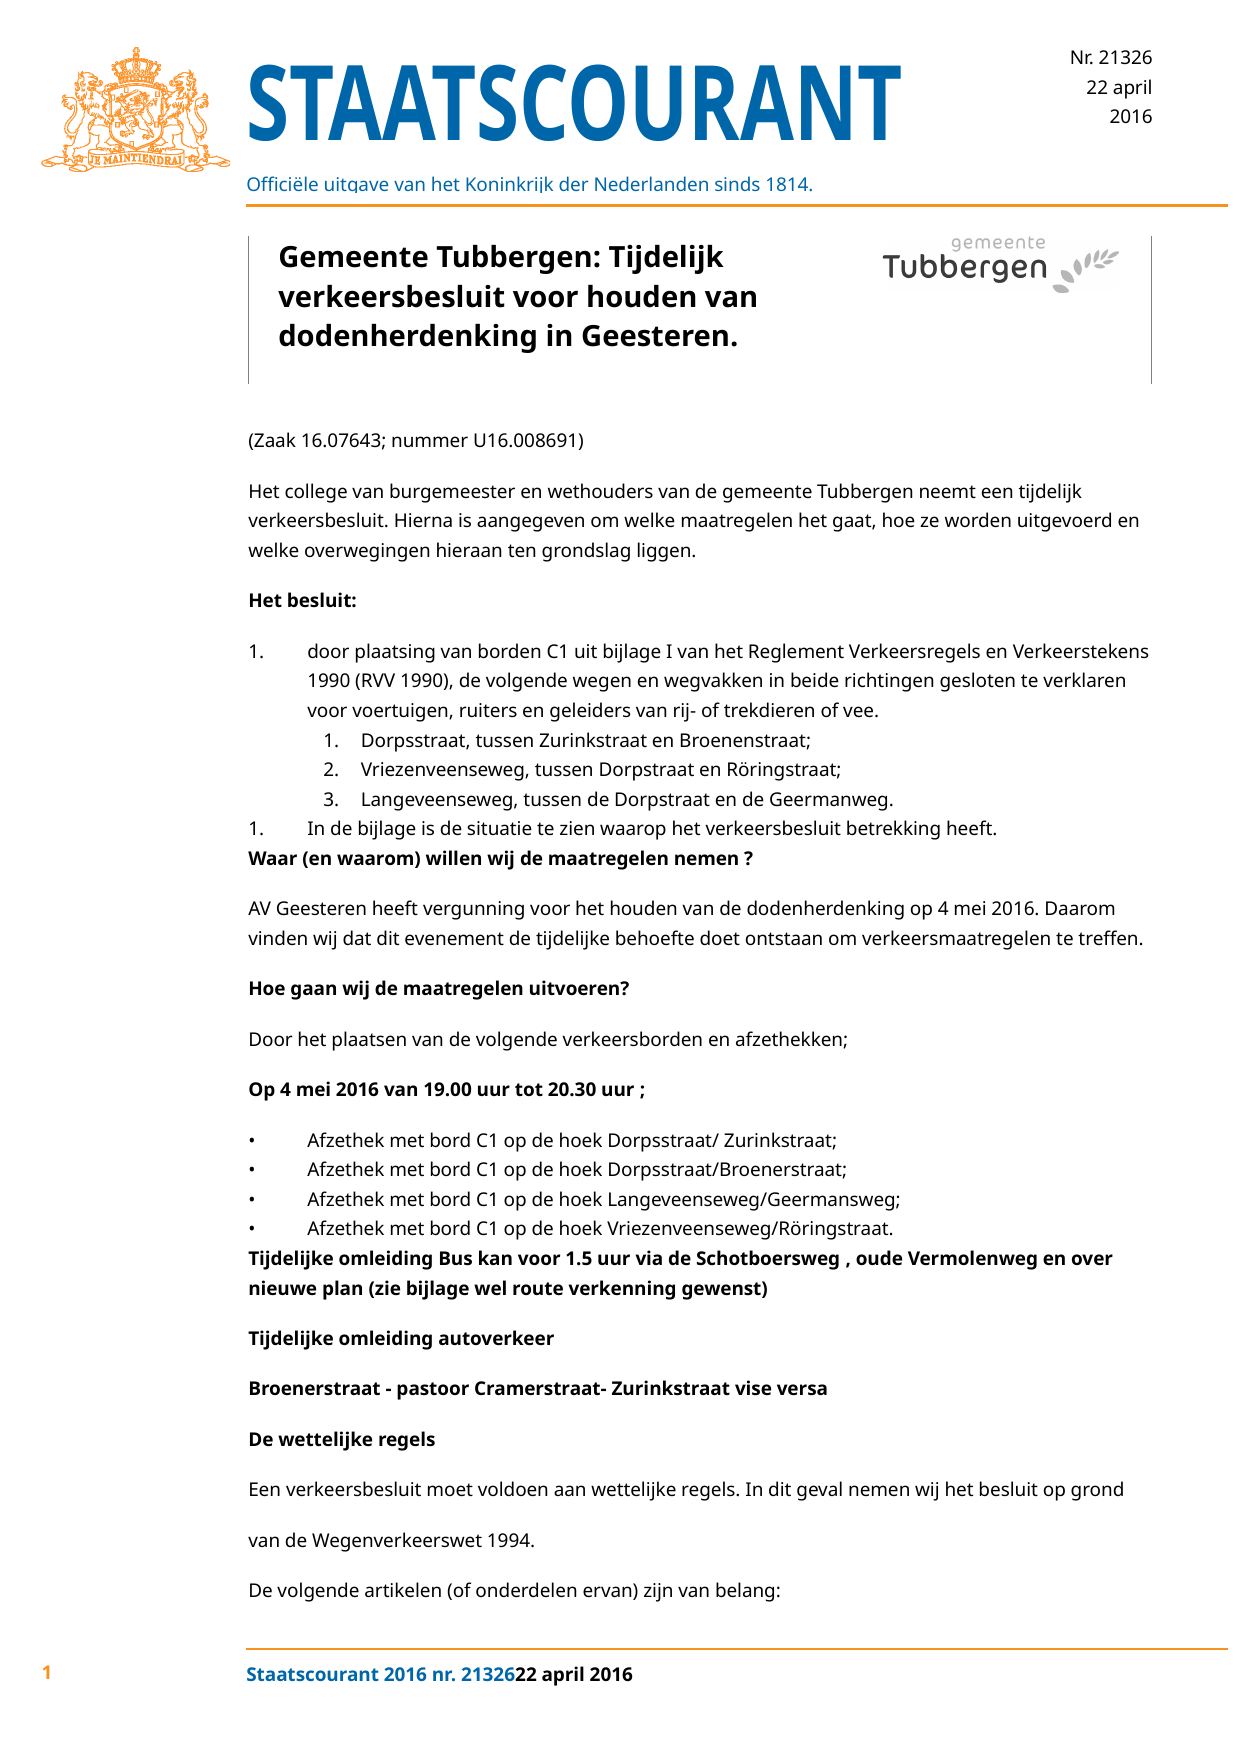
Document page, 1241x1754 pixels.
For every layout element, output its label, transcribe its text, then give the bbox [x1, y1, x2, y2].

text Door het plaatsen van de volgende verkeersborden en afzethekken; [248, 1026, 1152, 1052]
text Broenerstraat - pastoor Cramerstraat- Zurinkstraat vise versa [248, 1376, 1152, 1401]
text Op 4 mei 2016 van 19.00 uur tot 20.30 uur ; [248, 1076, 1152, 1102]
text (Zaak 16.07643; nummer U16.008691) [248, 428, 1152, 453]
text Tijdelijke omleiding autoverkeer [248, 1325, 1152, 1351]
list Langeveenseweg, tussen de Dorpstraat en de Geermanweg. [323, 786, 1152, 812]
text Het besluit: [248, 588, 1152, 613]
text Tijdelijke omleiding Bus kan voor 1.5 uur via de Schotboersweg , oude Vermolenweg en over nieuwe plan (zie bijlage wel route verkenning gewenst) [248, 1245, 1152, 1300]
table_header [850, 236, 1151, 384]
text Het college van burgemeester en wethouders van de gemeente Tubbergen neemt een tijdelijk verkeersbesluit. Hierna is aangegeven om welke maatregelen het gaat, hoe ze worden uitgevoerd en welke overwegingen hieraan ten grondslag liggen. [248, 478, 1152, 563]
list Afzethek met bord C1 op de hoek Dorpsstraat/ Zurinkstraat; [248, 1127, 1152, 1152]
picture [41, 47, 231, 172]
text AV Geesteren heeft vergunning voor het houden van de dodenherdenking op 4 mei 2016. Daarom vinden wij dat dit evenement de tijdelijke behoefte doet ontstaan om verkeersmaatregelen te treffen. [248, 896, 1152, 951]
table_header Gemeente Tubbergen: Tijdelijk verkeersbesluit voor houden van dodenherdenking in Geesteren. [249, 236, 850, 384]
list In de bijlage is de situatie te zien waarop het verkeersbesluit betrekking heeft. [248, 816, 1152, 841]
list Vriezenveenseweg, tussen Dorpstraat en Röringstraat; [323, 756, 1152, 782]
text Waar (en waarom) willen wij de maatregelen nemen ? [248, 845, 1152, 871]
list Afzethek met bord C1 op de hoek Vriezenveenseweg/Röringstraat. [248, 1216, 1152, 1241]
list door plaatsing van borden C1 uit bijlage I van het Reglement Verkeersregels en Verkeerstekens 1990 (RVV 1990), de volgende wegen en wegvakken in beide richtingen gesloten te verklaren voor voertuigen, ruiters en geleiders van rij- of trekdieren of vee. [248, 638, 1152, 723]
text Hoe gaan wij de maatregelen uitvoeren? [248, 976, 1152, 1001]
list Afzethek met bord C1 op de hoek Dorpsstraat/Broenerstraat; [248, 1156, 1152, 1182]
list Dorpsstraat, tussen Zurinkstraat en Broenenstraat; [323, 727, 1152, 752]
list Afzethek met bord C1 op de hoek Langeveenseweg/Geermansweg; [248, 1186, 1152, 1212]
text De wettelijke regels [248, 1426, 1152, 1452]
text van de Wegenverkeerswet 1994. [248, 1527, 1152, 1552]
text Een verkeersbesluit moet voldoen aan wettelijke regels. In dit geval nemen wij het besluit op grond [248, 1476, 1152, 1502]
text De volgende artikelen (of onderdelen ervan) zijn van belang: [248, 1577, 1152, 1603]
picture [882, 236, 1119, 293]
